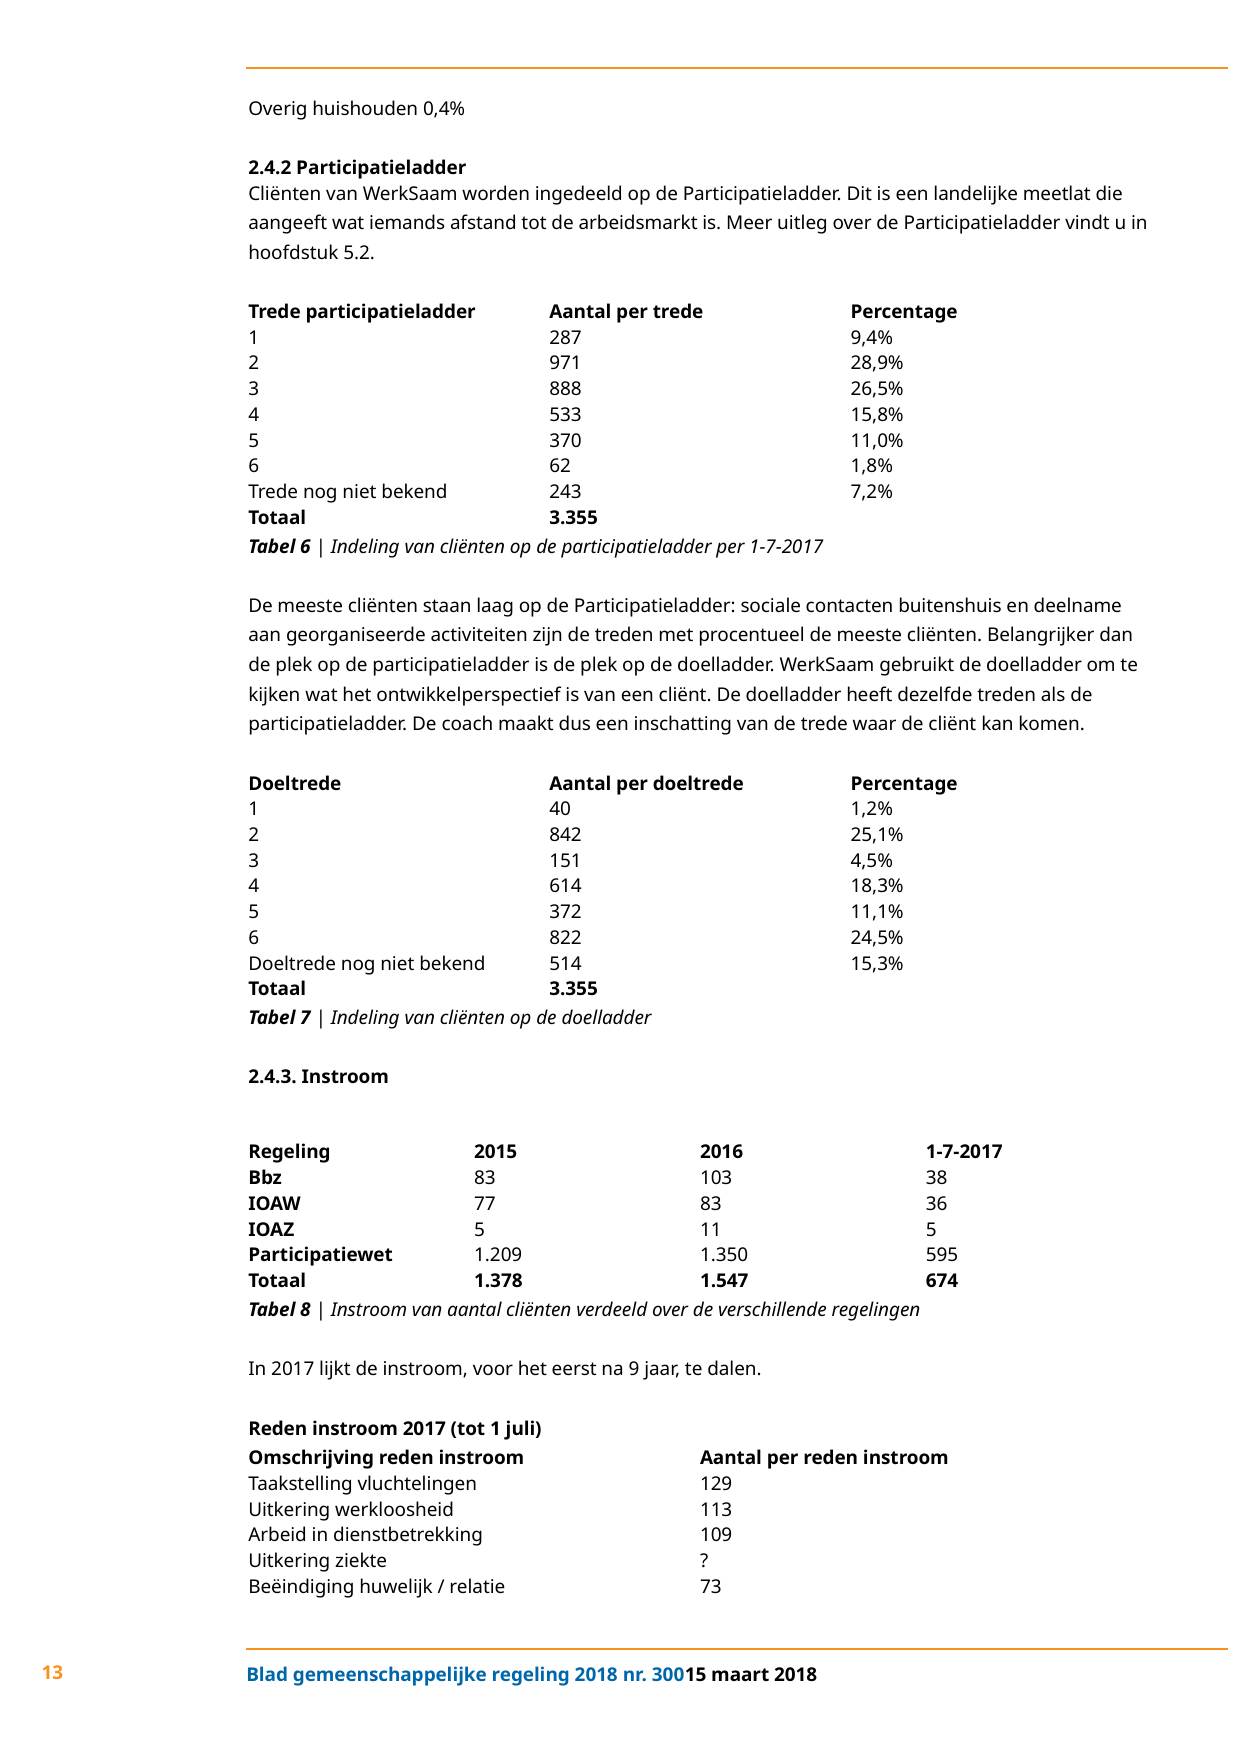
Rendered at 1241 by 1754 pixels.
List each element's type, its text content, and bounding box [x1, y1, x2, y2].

table_header 2015 [474, 1139, 700, 1164]
table_cell 533 [549, 401, 850, 427]
table_cell 4 [248, 401, 549, 427]
table_cell 15,8% [850, 401, 1152, 427]
table_cell 73 [700, 1573, 1152, 1599]
text Cliënten van WerkSaam worden ingedeeld op de Participatieladder. Dit is een landelijke meetlat die aangeeft wat iemands afstand tot de arbeidsmarkt is. Meer uitleg over de Participatieladder vindt u in hoofdstuk 5.2. [248, 180, 1152, 264]
table_cell [850, 976, 1152, 1001]
table_header Percentage [850, 770, 1152, 795]
text Tabel 8 | Instroom van aantal cliënten verdeeld over de verschillende regelingen [248, 1296, 1152, 1322]
table_cell 372 [549, 898, 850, 924]
table_cell 109 [700, 1522, 1152, 1547]
table_header Omschrijving reden instroom [248, 1444, 700, 1470]
table_cell 514 [549, 950, 850, 976]
table_cell 36 [926, 1190, 1152, 1216]
table_cell 1.378 [474, 1268, 700, 1293]
table_cell 5 [248, 427, 549, 452]
table_cell 113 [700, 1496, 1152, 1522]
table_header Regeling [248, 1139, 474, 1164]
table_cell 129 [700, 1470, 1152, 1496]
table_cell IOAZ [248, 1216, 474, 1242]
table_cell Taakstelling vluchtelingen [248, 1470, 700, 1496]
table_cell Arbeid in dienstbetrekking [248, 1522, 700, 1547]
table_cell 103 [700, 1165, 926, 1190]
table_cell Uitkering ziekte [248, 1547, 700, 1573]
table_cell 1 [248, 795, 549, 821]
table_cell 25,1% [850, 821, 1152, 847]
table_cell 370 [549, 427, 850, 452]
table_cell 614 [549, 873, 850, 898]
table_header Aantal per trede [549, 298, 850, 324]
table_header Doeltrede [248, 770, 549, 795]
table_cell Totaal [248, 1268, 474, 1293]
table_cell 5 [474, 1216, 700, 1242]
table_cell 674 [926, 1268, 1152, 1293]
table_cell 3.355 [549, 976, 850, 1001]
table_cell Trede nog niet bekend [248, 478, 549, 504]
table_cell 595 [926, 1242, 1152, 1267]
table_cell 822 [549, 924, 850, 950]
table_header 1-7-2017 [926, 1139, 1152, 1164]
table_cell 3.355 [549, 504, 850, 530]
table_cell 26,5% [850, 375, 1152, 401]
text De meeste cliënten staan laag op de Participatieladder: sociale contacten buitenshuis en deelname aan georganiseerde activiteiten zijn de treden met procentueel de meeste cliënten. Belangrijker dan de plek op de participatieladder is de plek op de doelladder. WerkSaam gebruikt de doelladder om te kijken wat het ontwikkelperspectief is van een cliënt. De doelladder heeft dezelfde treden als de participatieladder. De coach maakt dus een inschatting van de trede waar de cliënt kan komen. [248, 592, 1152, 736]
table_cell ? [700, 1547, 1152, 1573]
table_cell 5 [926, 1216, 1152, 1242]
table_cell 2 [248, 821, 549, 847]
text In 2017 lijkt de instroom, voor het eerst na 9 jaar, te dalen. [248, 1356, 1152, 1381]
table_cell Uitkering werkloosheid [248, 1496, 700, 1522]
table_cell 15,3% [850, 950, 1152, 976]
picture [41, 47, 231, 172]
table_cell 1,8% [850, 453, 1152, 478]
table_header 2016 [700, 1139, 926, 1164]
table_cell 151 [549, 847, 850, 873]
table_cell 83 [700, 1190, 926, 1216]
table_cell 7,2% [850, 478, 1152, 504]
table_cell 4,5% [850, 847, 1152, 873]
table_cell Totaal [248, 504, 549, 530]
table_cell 6 [248, 924, 549, 950]
table_cell 5 [248, 898, 549, 924]
table_cell 2 [248, 350, 549, 375]
table_cell 11 [700, 1216, 926, 1242]
table_cell 28,9% [850, 350, 1152, 375]
table_cell 38 [926, 1165, 1152, 1190]
table_cell 1.350 [700, 1242, 926, 1267]
table_cell 287 [549, 324, 850, 349]
table_cell 11,0% [850, 427, 1152, 452]
text Tabel 7 | Indeling van cliënten op de doelladder [248, 1004, 1152, 1030]
table_cell Bbz [248, 1165, 474, 1190]
table_cell 62 [549, 453, 850, 478]
table_cell 77 [474, 1190, 700, 1216]
table_cell 24,5% [850, 924, 1152, 950]
table_header Aantal per reden instroom [700, 1444, 1152, 1470]
table_cell Doeltrede nog niet bekend [248, 950, 549, 976]
table_cell 11,1% [850, 898, 1152, 924]
table_cell 9,4% [850, 324, 1152, 349]
table_cell 971 [549, 350, 850, 375]
table_cell Totaal [248, 976, 549, 1001]
table_cell 4 [248, 873, 549, 898]
table_header Percentage [850, 298, 1152, 324]
table_cell Participatiewet [248, 1242, 474, 1267]
table_cell 888 [549, 375, 850, 401]
table_cell 6 [248, 453, 549, 478]
table_cell 243 [549, 478, 850, 504]
table_cell 842 [549, 821, 850, 847]
table_cell IOAW [248, 1190, 474, 1216]
text Reden instroom 2017 (tot 1 juli) [248, 1415, 1152, 1440]
table_cell Beëindiging huwelijk / relatie [248, 1573, 700, 1599]
table_header Aantal per doeltrede [549, 770, 850, 795]
table_cell 1 [248, 324, 549, 349]
table_cell 3 [248, 847, 549, 873]
table_cell [850, 504, 1152, 530]
text 2.4.2 Participatieladder [248, 154, 1152, 180]
table_cell 3 [248, 375, 549, 401]
text Overig huishouden 0,4% [248, 95, 1152, 121]
text Tabel 6 | Indeling van cliënten op de participatieladder per 1-7-2017 [248, 533, 1152, 559]
table_cell 1.547 [700, 1268, 926, 1293]
text 2.4.3. Instroom [248, 1064, 1152, 1089]
table_cell 83 [474, 1165, 700, 1190]
table_header Trede participatieladder [248, 298, 549, 324]
table_cell 18,3% [850, 873, 1152, 898]
table_cell 1,2% [850, 795, 1152, 821]
table_cell 40 [549, 795, 850, 821]
table_cell 1.209 [474, 1242, 700, 1267]
